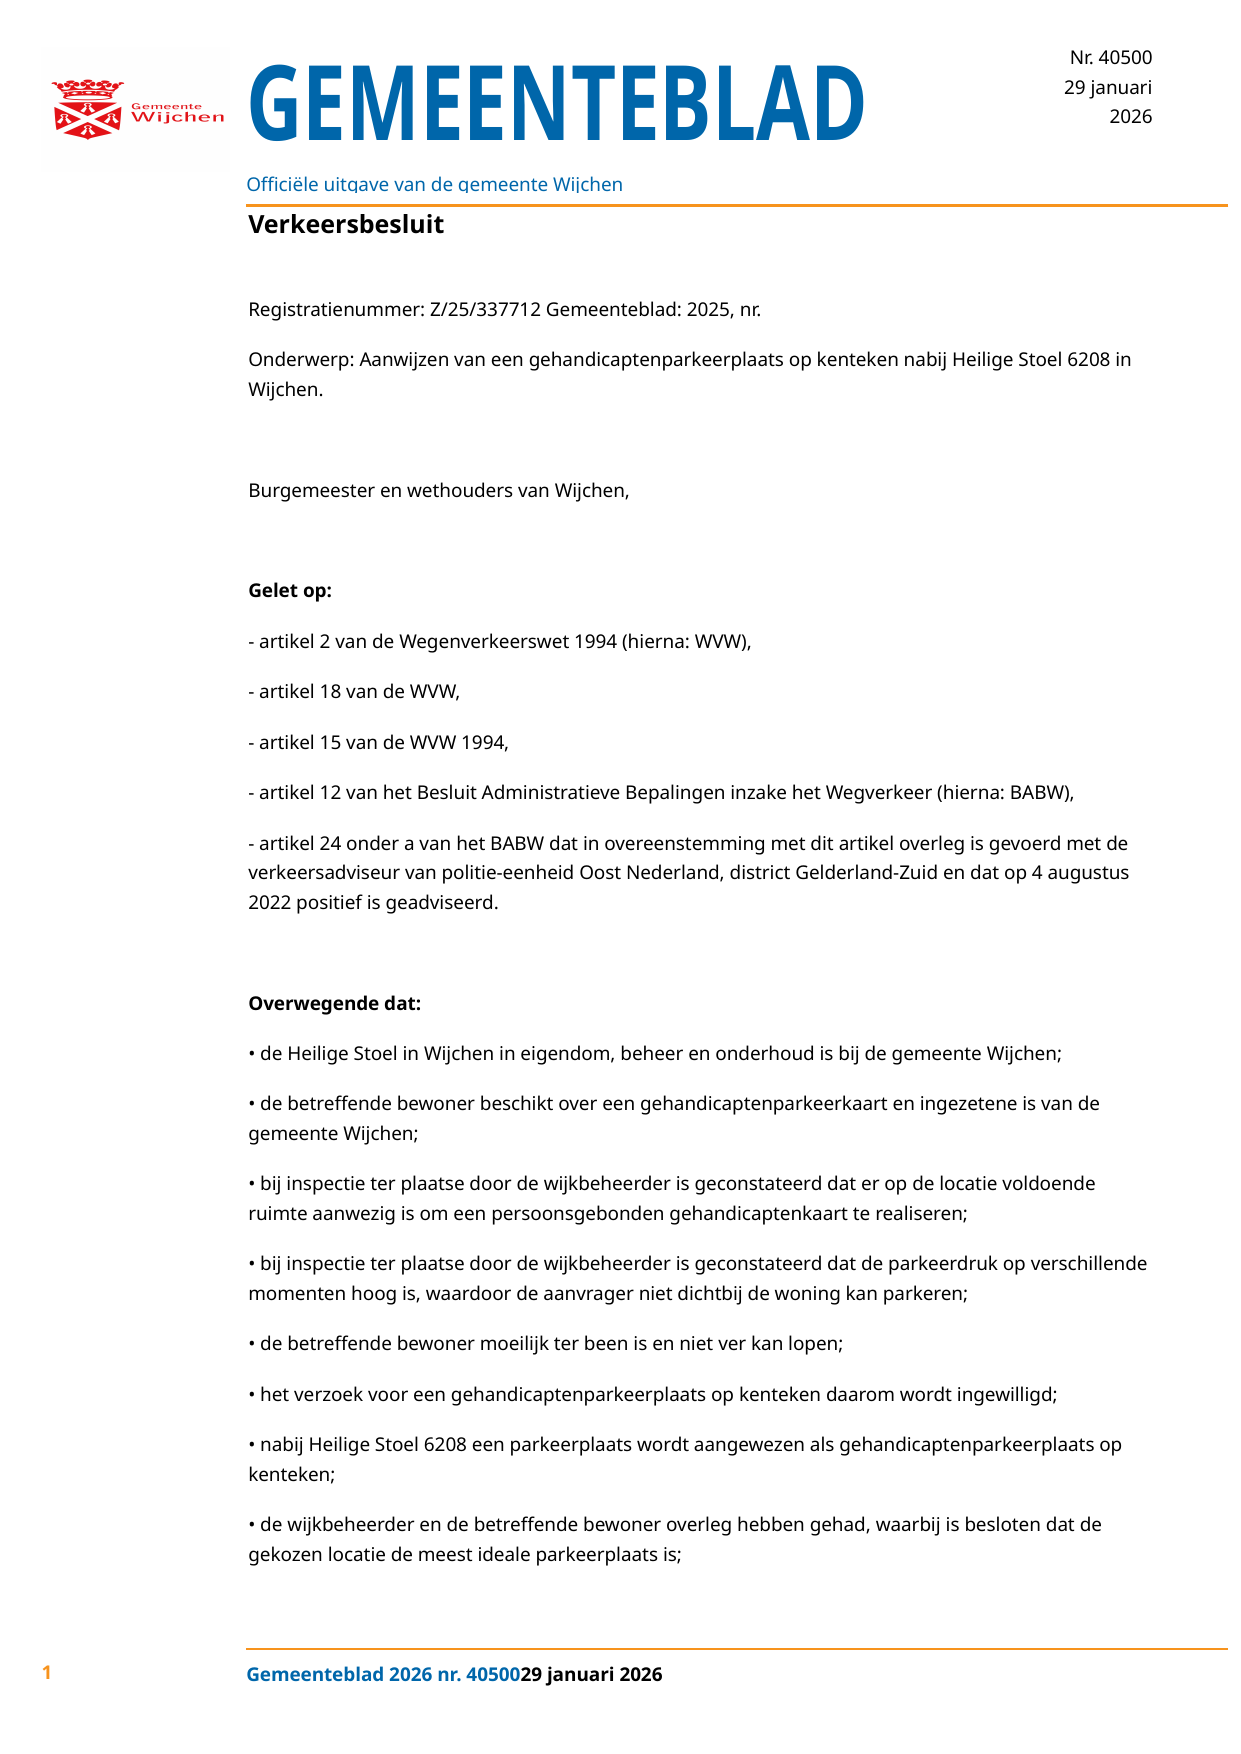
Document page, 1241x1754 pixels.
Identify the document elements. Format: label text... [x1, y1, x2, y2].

text • bij inspectie ter plaatse door de wijkbeheerder is geconstateerd dat de parkeerdruk op verschillende momenten hoog is, waardoor de aanvrager niet dichtbij de woning kan parkeren; [248, 1251, 1152, 1306]
text • de betreffende bewoner moeilijk ter been is en niet ver kan lopen; [248, 1331, 1152, 1356]
text Onderwerp: Aanwijzen van een gehandicaptenparkeerplaats op kenteken nabij Heilige Stoel 6208 in Wijchen. [248, 346, 1152, 402]
text • bij inspectie ter plaatse door de wijkbeheerder is geconstateerd dat er op de locatie voldoende ruimte aanwezig is om een persoonsgebonden gehandicaptenkaart te realiseren; [248, 1171, 1152, 1226]
picture [41, 47, 231, 172]
text - artikel 18 van de WVW, [248, 678, 1152, 704]
text - artikel 2 van de Wegenverkeerswet 1994 (hierna: WVW), [248, 628, 1152, 654]
text • nabij Heilige Stoel 6208 een parkeerplaats wordt aangewezen als gehandicaptenparkeerplaats op kenteken; [248, 1431, 1152, 1487]
text Burgemeester en wethouders van Wijchen, [248, 477, 1152, 503]
text • het verzoek voor een gehandicaptenparkeerplaats op kenteken daarom wordt ingewilligd; [248, 1381, 1152, 1407]
text - artikel 12 van het Besluit Administratieve Bepalingen inzake het Wegverkeer (hierna: BABW), [248, 779, 1152, 805]
text - artikel 15 van de WVW 1994, [248, 729, 1152, 755]
text Overwegende dat: [248, 990, 1152, 1016]
text Registratienummer: Z/25/337712 Gemeenteblad: 2025, nr. [248, 296, 1152, 322]
text Verkeersbesluit [248, 207, 1152, 241]
text • de wijkbeheerder en de betreffende bewoner overleg hebben gehad, waarbij is besloten dat de gekozen locatie de meest ideale parkeerplaats is; [248, 1511, 1152, 1567]
text • de Heilige Stoel in Wijchen in eigendom, beheer en onderhoud is bij de gemeente Wijchen; [248, 1040, 1152, 1066]
text - artikel 24 onder a van het BABW dat in overeenstemming met dit artikel overleg is gevoerd met de verkeersadviseur van politie-eenheid Oost Nederland, district Gelderland-Zuid en dat op 4 augustus 2022 positief is geadviseerd. [248, 830, 1152, 915]
text • de betreffende bewoner beschikt over een gehandicaptenparkeerkaart en ingezetene is van de gemeente Wijchen; [248, 1091, 1152, 1146]
text Gelet op: [248, 578, 1152, 603]
